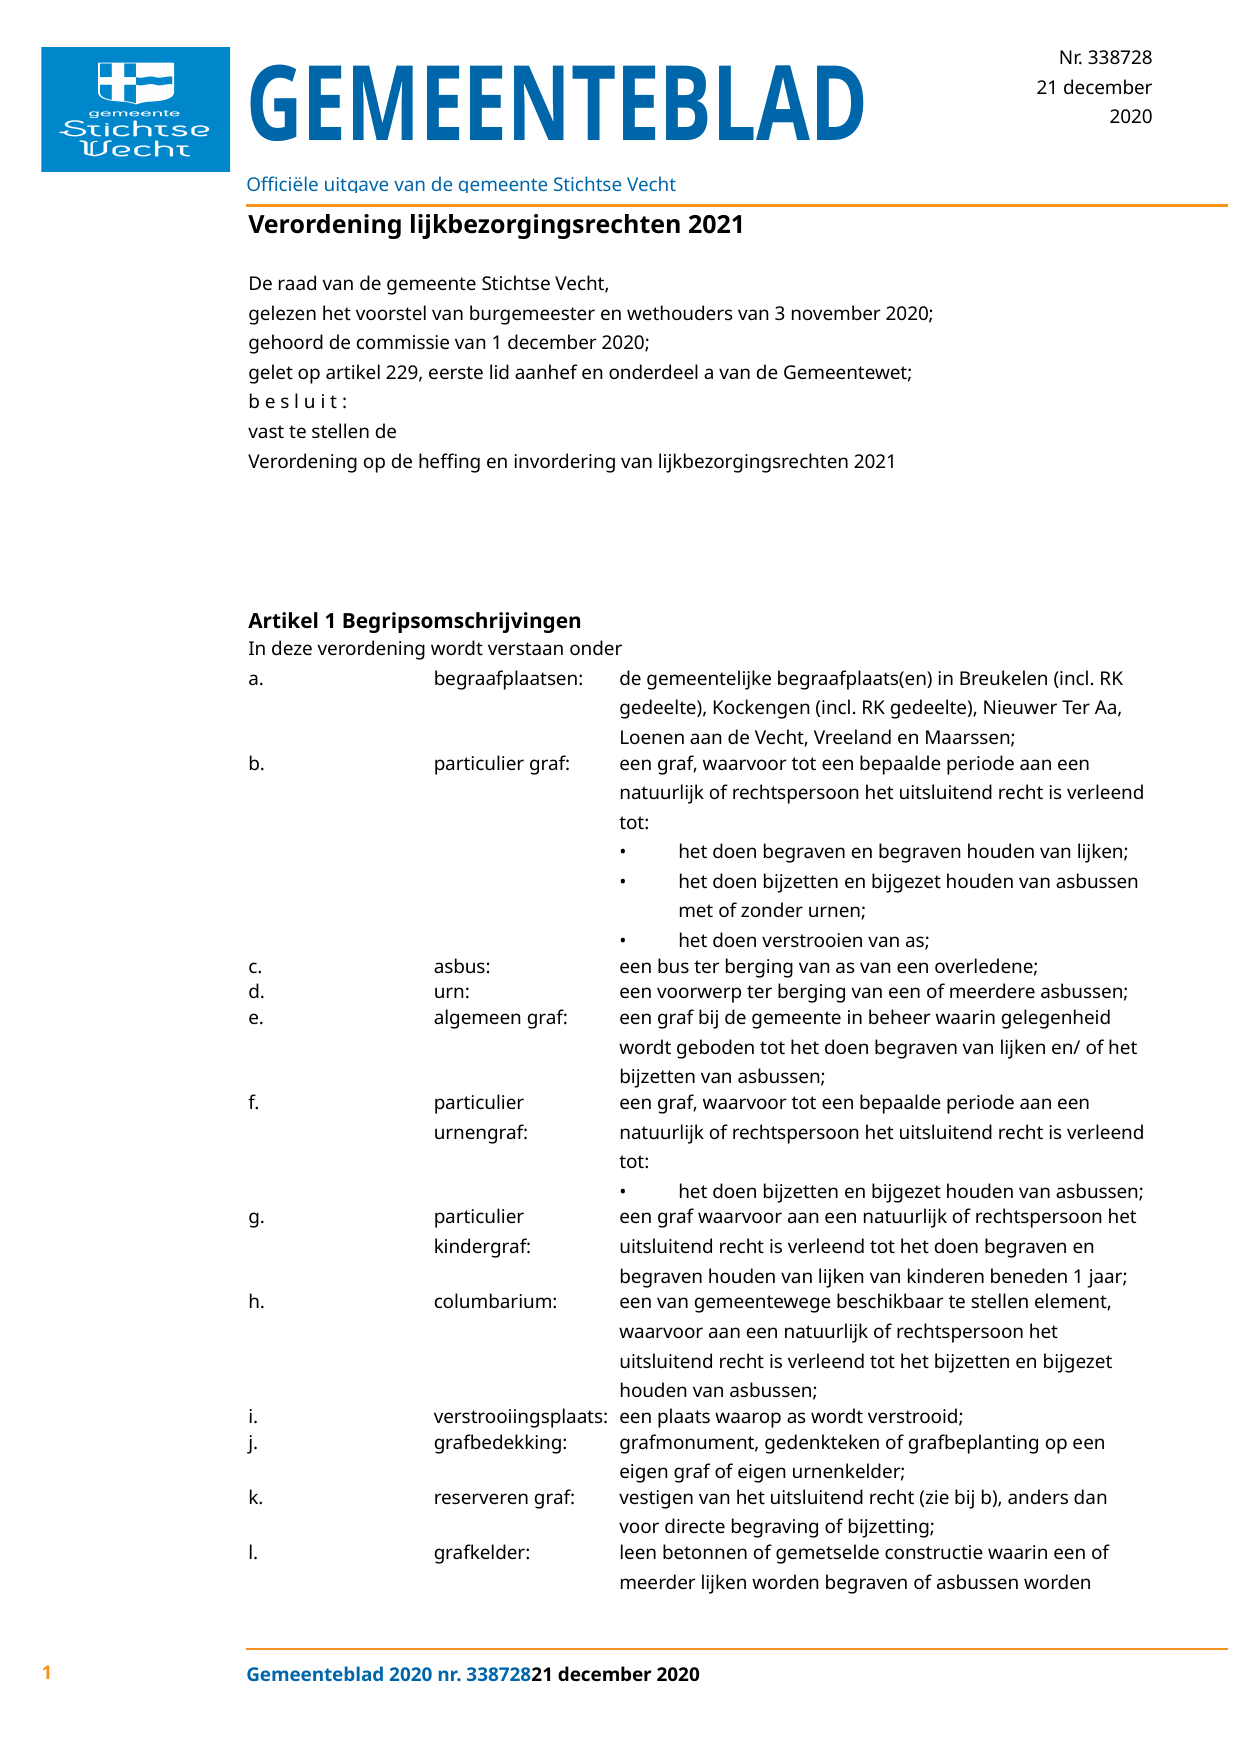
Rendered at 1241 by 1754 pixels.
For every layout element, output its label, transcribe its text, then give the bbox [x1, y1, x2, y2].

table_cell leen betonnen of gemetselde constructie waarin een of meerder lijken worden begraven of asbussen worden [619, 1540, 1152, 1595]
table_cell particulier urnengraf: [434, 1089, 619, 1204]
table_header begraafplaatsen: [434, 665, 619, 750]
table_cell d. [248, 979, 433, 1004]
text gelezen het voorstel van burgemeester en wethouders van 3 november 2020; [248, 300, 1152, 326]
text b e s l u i t : [248, 389, 1152, 414]
table_cell een bus ter berging van as van een overledene; [619, 953, 1152, 979]
table_cell een voorwerp ter berging van een of meerdere asbussen; [619, 979, 1152, 1004]
table_cell e. [248, 1004, 433, 1089]
table_cell k. [248, 1484, 433, 1539]
table_cell columbarium: [434, 1289, 619, 1403]
table_cell grafmonument, gedenkteken of grafbeplanting op een eigen graf of eigen urnenkelder; [619, 1429, 1152, 1484]
table_cell particulier kindergraf: [434, 1204, 619, 1289]
table_cell particulier graf: [434, 750, 619, 953]
picture [137, 63, 174, 103]
text In deze verordening wordt verstaan onder [248, 635, 1152, 661]
table_cell een graf waarvoor aan een natuurlijk of rechtspersoon het uitsluitend recht is verleend tot het doen begraven en begraven houden van lijken van kinderen beneden 1 jaar; [619, 1204, 1152, 1289]
table_cell verstrooiingsplaats: [434, 1403, 619, 1429]
table_header de gemeentelijke begraafplaats(en) in Breukelen (incl. RK gedeelte), Kockengen (incl. RK gedeelte), Nieuwer Ter Aa, Loenen aan de Vecht, Vreeland en Maarssen; [619, 665, 1152, 750]
table_cell l. [248, 1540, 433, 1595]
table_cell grafkelder: [434, 1540, 619, 1595]
table_cell g. [248, 1204, 433, 1289]
text Verordening lijkbezorgingsrechten 2021 [248, 207, 1152, 241]
text vast te stellen de [248, 418, 1152, 444]
table_cell j. [248, 1429, 433, 1484]
table_cell algemeen graf: [434, 1004, 619, 1089]
table_cell grafbedekking: [434, 1429, 619, 1484]
table_cell f. [248, 1089, 433, 1204]
table_cell h. [248, 1289, 433, 1403]
table_cell vestigen van het uitsluitend recht (zie bij b), anders dan voor directe begraving of bijzetting; [619, 1484, 1152, 1539]
table_cell asbus: [434, 953, 619, 979]
table_cell een graf, waarvoor tot een bepaalde periode aan een natuurlijk of rechtspersoon het uitsluitend recht is verleend tot: het doen bijzetten en bijgezet houden van asbussen; [619, 1089, 1152, 1204]
table_header a. [248, 665, 433, 750]
table_cell c. [248, 953, 433, 979]
table_cell een graf bij de gemeente in beheer waarin gelegenheid wordt geboden tot het doen begraven van lijken en/ of het bijzetten van asbussen; [619, 1004, 1152, 1089]
text gelet op artikel 229, eerste lid aanhef en onderdeel a van de Gemeentewet; [248, 359, 1152, 385]
text Verordening op de heffing en invordering van lijkbezorgingsrechten 2021 [248, 448, 1152, 473]
table_cell een graf, waarvoor tot een bepaalde periode aan een natuurlijk of rechtspersoon het uitsluitend recht is verleend tot: het doen begraven en begraven houden van lijken; het doen bijzetten en bijgezet houden van asbussen met of zonder urnen; het doen verstrooien van as; [619, 750, 1152, 953]
table_cell i. [248, 1403, 433, 1429]
table_cell urn: [434, 979, 619, 1004]
text Artikel 1 Begripsomschrijvingen [248, 607, 1152, 635]
text De raad van de gemeente Stichtse Vecht, [248, 270, 1152, 296]
table_cell een plaats waarop as wordt verstrooid; [619, 1403, 1152, 1429]
picture [99, 63, 135, 101]
table_cell reserveren graf: [434, 1484, 619, 1539]
table_cell b. [248, 750, 433, 953]
text gehoord de commissie van 1 december 2020; [248, 329, 1152, 355]
table_cell een van gemeentewege beschikbaar te stellen element, waarvoor aan een natuurlijk of rechtspersoon het uitsluitend recht is verleend tot het bijzetten en bijgezet houden van asbussen; [619, 1289, 1152, 1403]
